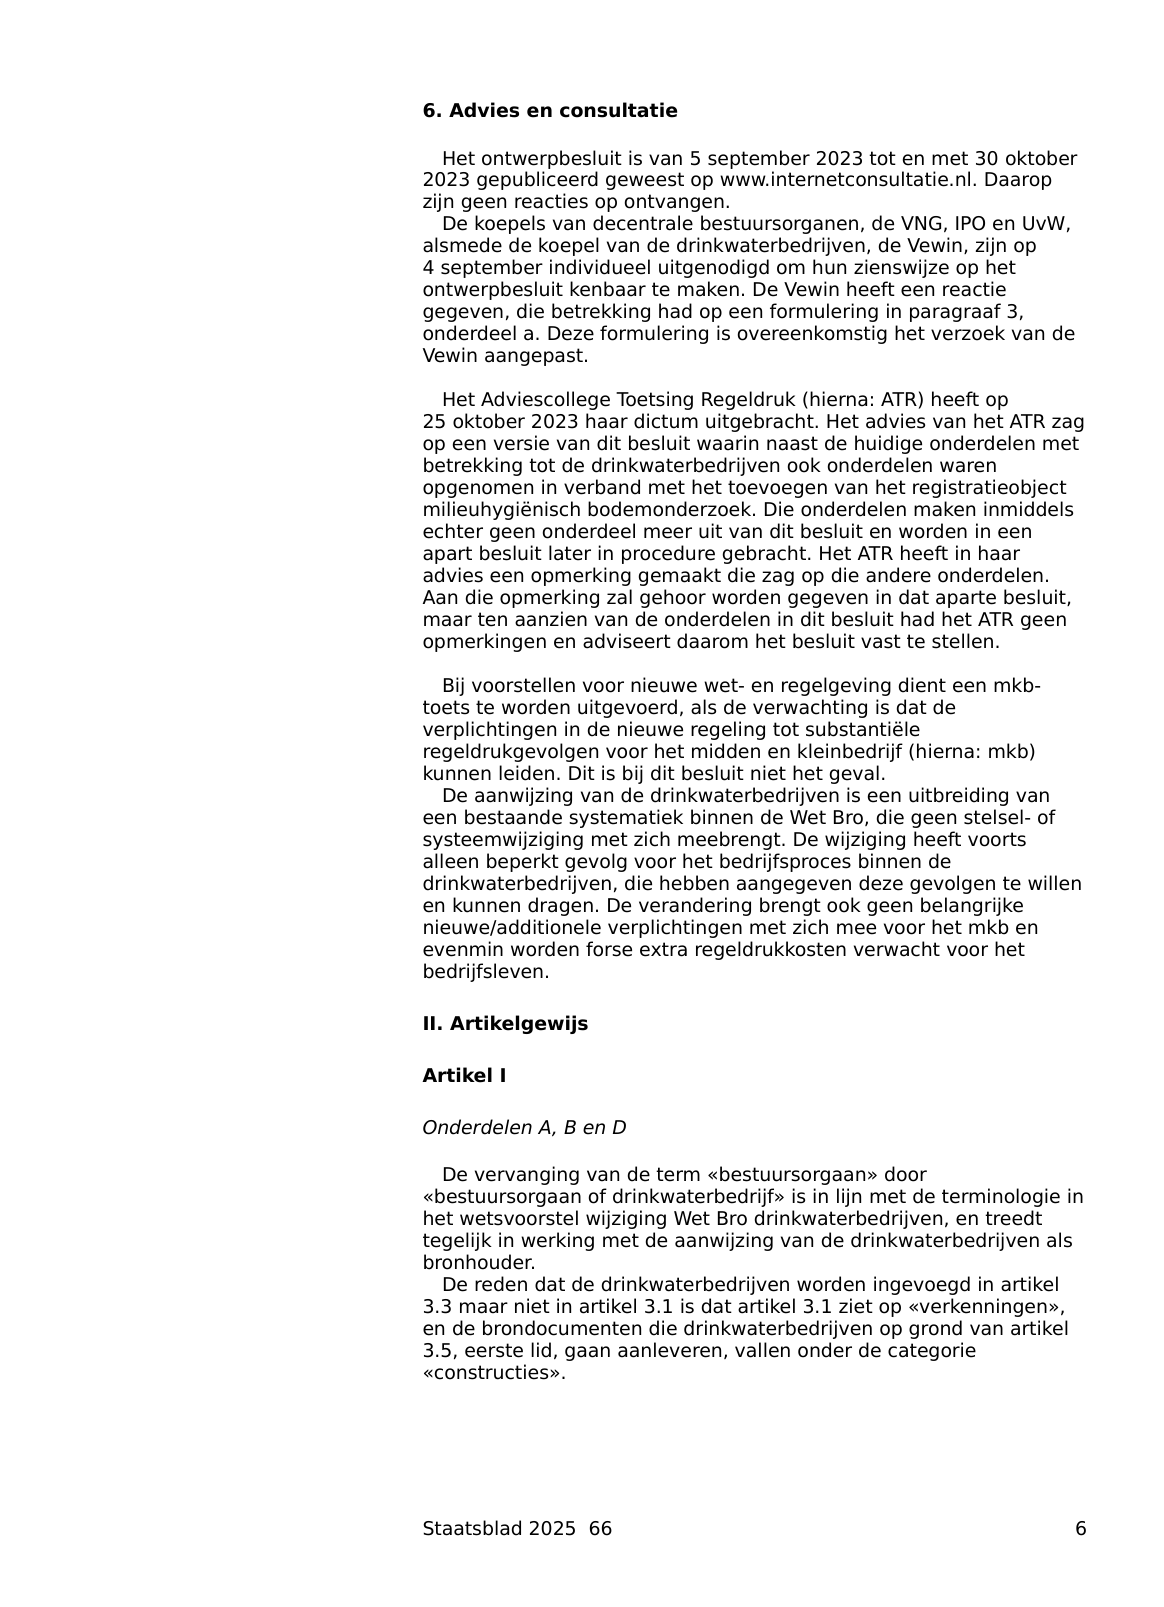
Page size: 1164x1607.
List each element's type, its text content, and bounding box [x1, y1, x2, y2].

subtitle 6. Advies en consultatie [422, 100, 1087, 122]
subtitle Artikel I [422, 1065, 1087, 1087]
text De vervanging van de term «bestuursorgaan» door «bestuursorgaan of drinkwaterbedrijf» is in lijn met de terminologie in het wetsvoorstel wijziging Wet Bro drinkwaterbedrijven, en treedt tegelijk in werking met de aanwijzing van de drinkwaterbedrijven als bronhouder. [422, 1164, 1087, 1274]
text De koepels van decentrale bestuursorganen, de VNG, IPO en UvW, alsmede de koepel van de drinkwaterbedrijven, de Vewin, zijn op 4 september individueel uitgenodigd om hun zienswijze op het ontwerpbesluit kenbaar te maken. De Vewin heeft een reactie gegeven, die betrekking had op een formulering in paragraaf 3, onderdeel a. Deze formulering is overeenkomstig het verzoek van de Vewin aangepast. [422, 213, 1087, 367]
subtitle Onderdelen A, B en D [422, 1117, 1087, 1139]
text De aanwijzing van de drinkwaterbedrijven is een uitbreiding van een bestaande systematiek binnen de Wet Bro, die geen stelsel- of systeemwijziging met zich meebrengt. De wijziging heeft voorts alleen beperkt gevolg voor het bedrijfsproces binnen de drinkwaterbedrijven, die hebben aangegeven deze gevolgen te willen en kunnen dragen. De verandering brengt ook geen belangrijke nieuwe/additionele verplichtingen met zich mee voor het mkb en evenmin worden forse extra regeldrukkosten verwacht voor het bedrijfsleven. [422, 785, 1087, 983]
text Bij voorstellen voor nieuwe wet- en regelgeving dient een mkb-toets te worden uitgevoerd, als de verwachting is dat de verplichtingen in de nieuwe regeling tot substantiële regeldrukgevolgen voor het midden en kleinbedrijf (hierna: mkb) kunnen leiden. Dit is bij dit besluit niet het geval. [422, 675, 1087, 785]
text De reden dat de drinkwaterbedrijven worden ingevoegd in artikel 3.3 maar niet in artikel 3.1 is dat artikel 3.1 ziet op «verkenningen», en de brondocumenten die drinkwaterbedrijven op grond van artikel 3.5, eerste lid, gaan aanleveren, vallen onder de categorie «constructies». [422, 1274, 1087, 1384]
text Het ontwerpbesluit is van 5 september 2023 tot en met 30 oktober 2023 gepubliceerd geweest op www.internetconsultatie.nl. Daarop zijn geen reacties op ontvangen. [422, 147, 1087, 213]
text Het Adviescollege Toetsing Regeldruk (hierna: ATR) heeft op 25 oktober 2023 haar dictum uitgebracht. Het advies van het ATR zag op een versie van dit besluit waarin naast de huidige onderdelen met betrekking tot de drinkwaterbedrijven ook onderdelen waren opgenomen in verband met het toevoegen van het registratieobject milieuhygiënisch bodemonderzoek. Die onderdelen maken inmiddels echter geen onderdeel meer uit van dit besluit en worden in een apart besluit later in procedure gebracht. Het ATR heeft in haar advies een opmerking gemaakt die zag op die andere onderdelen. Aan die opmerking zal gehoor worden gegeven in dat aparte besluit, maar ten aanzien van de onderdelen in dit besluit had het ATR geen opmerkingen en adviseert daarom het besluit vast te stellen. [422, 389, 1087, 653]
subtitle II. Artikelgewijs [422, 1013, 1087, 1035]
